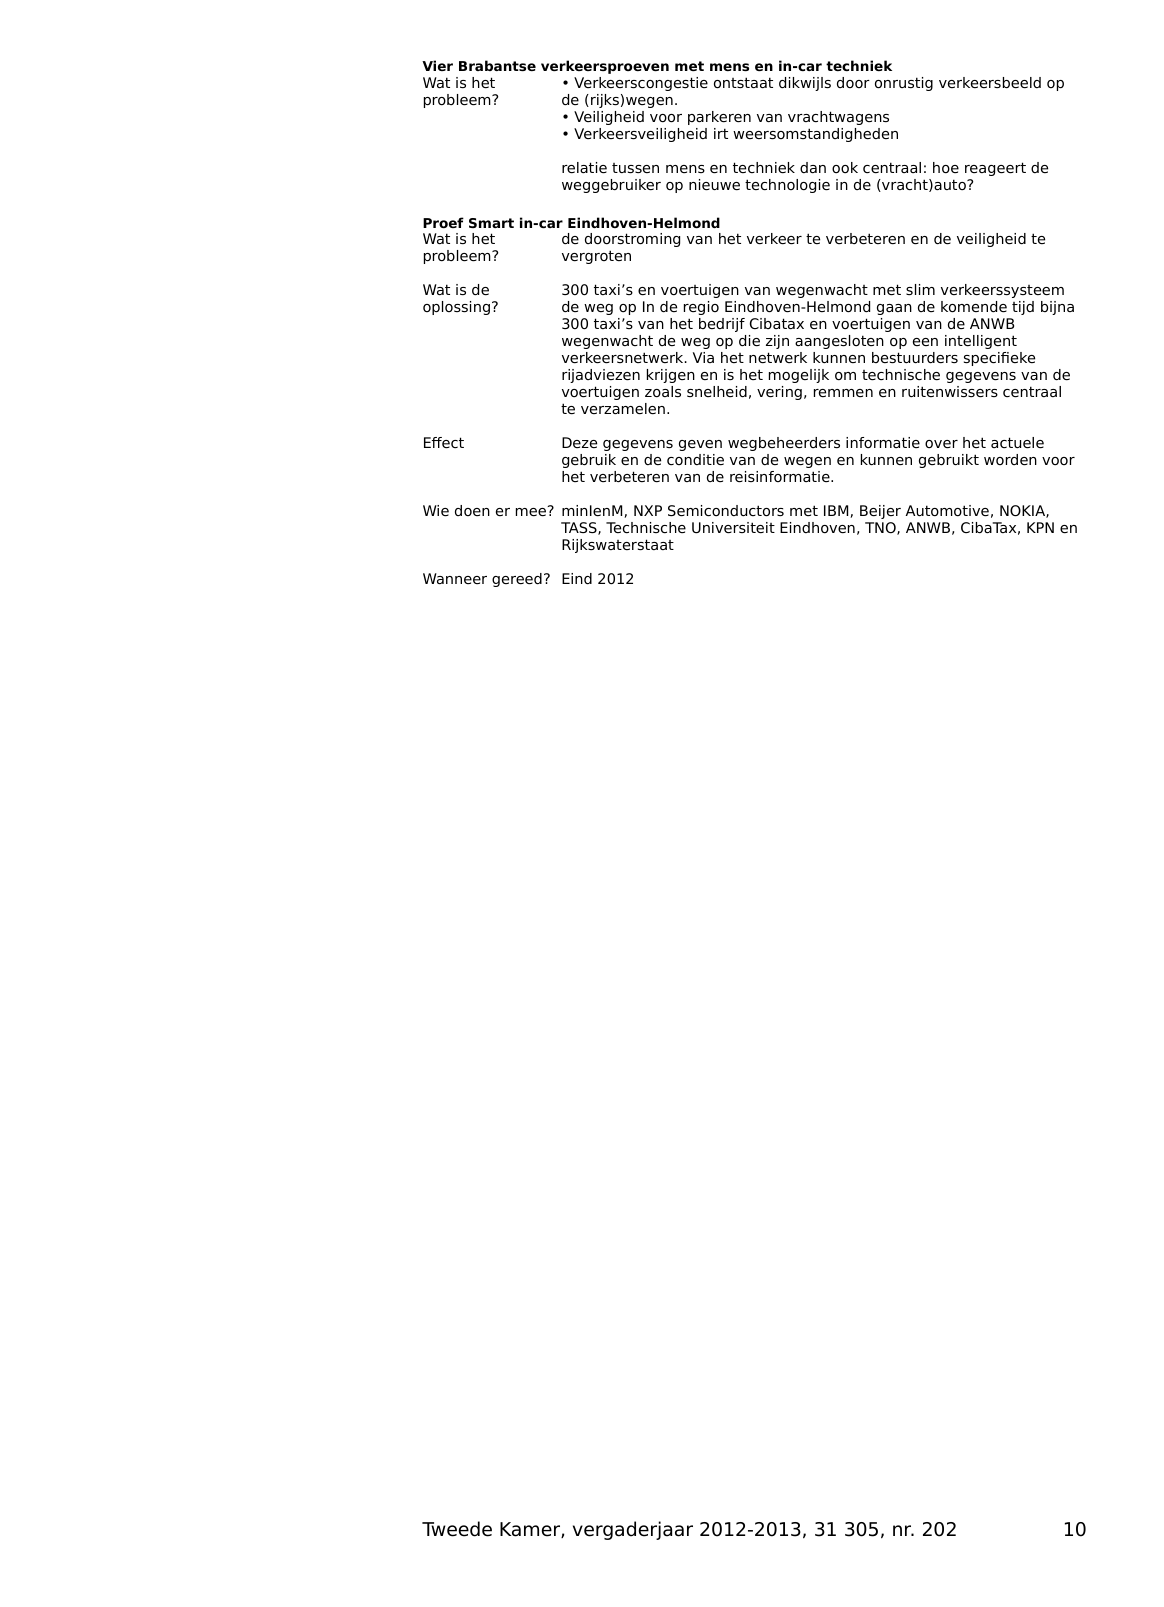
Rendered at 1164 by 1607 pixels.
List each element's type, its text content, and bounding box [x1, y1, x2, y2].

table_cell Wat is het probleem? [422, 75, 555, 143]
table_cell Wanneer gereed? [422, 571, 555, 588]
table_cell Wat is de oplossing? [422, 282, 555, 418]
table_cell Eind 2012 [555, 571, 1087, 588]
table_cell relatie tussen mens en techniek dan ook centraal: hoe reageert de weggebruiker op nieuwe technologie in de (vracht)auto? [555, 160, 1087, 194]
table_cell [422, 554, 555, 571]
table_cell Wat is het probleem? [422, 231, 555, 265]
table_cell [422, 160, 555, 194]
table_header Proef Smart in-car Eindhoven-Helmond [422, 216, 1087, 231]
table_cell [422, 418, 555, 435]
table_cell [555, 486, 1087, 503]
table_cell Wie doen er mee? [422, 503, 555, 554]
table_cell Effect [422, 435, 555, 486]
table_cell [555, 418, 1087, 435]
table_header Vier Brabantse verkeersproeven met mens en in-car techniek [422, 59, 1087, 75]
table_cell [555, 554, 1087, 571]
table_cell Deze gegevens geven wegbeheerders informatie over het actuele gebruik en de conditie van de wegen en kunnen gebruikt worden voor het verbeteren van de reisinformatie. [555, 435, 1087, 486]
table_cell • Verkeerscongestie ontstaat dikwijls door onrustig verkeersbeeld op de (rijks)wegen. • Veiligheid voor parkeren van vrachtwagens • Verkeersveiligheid irt weersomstandigheden [555, 75, 1087, 143]
table_cell [422, 486, 555, 503]
table_cell [422, 265, 555, 282]
table_cell de doorstroming van het verkeer te verbeteren en de veiligheid te vergroten [555, 231, 1087, 265]
table_cell [422, 143, 555, 160]
table_cell minIenM, NXP Semiconductors met IBM, Beijer Automotive, NOKIA, TASS, Technische Universiteit Eindhoven, TNO, ANWB, CibaTax, KPN en Rijkswaterstaat [555, 503, 1087, 554]
table_cell [555, 265, 1087, 282]
table_cell [555, 143, 1087, 160]
table_cell 300 taxi’s en voertuigen van wegenwacht met slim verkeerssysteem de weg op In de regio Eindhoven-Helmond gaan de komende tijd bijna 300 taxi’s van het bedrijf Cibatax en voertuigen van de ANWB wegenwacht de weg op die zijn aangesloten op een intelligent verkeersnetwerk. Via het netwerk kunnen bestuurders specifieke rijadviezen krijgen en is het mogelijk om technische gegevens van de voertuigen zoals snelheid, vering, remmen en ruitenwissers centraal te verzamelen. [555, 282, 1087, 418]
